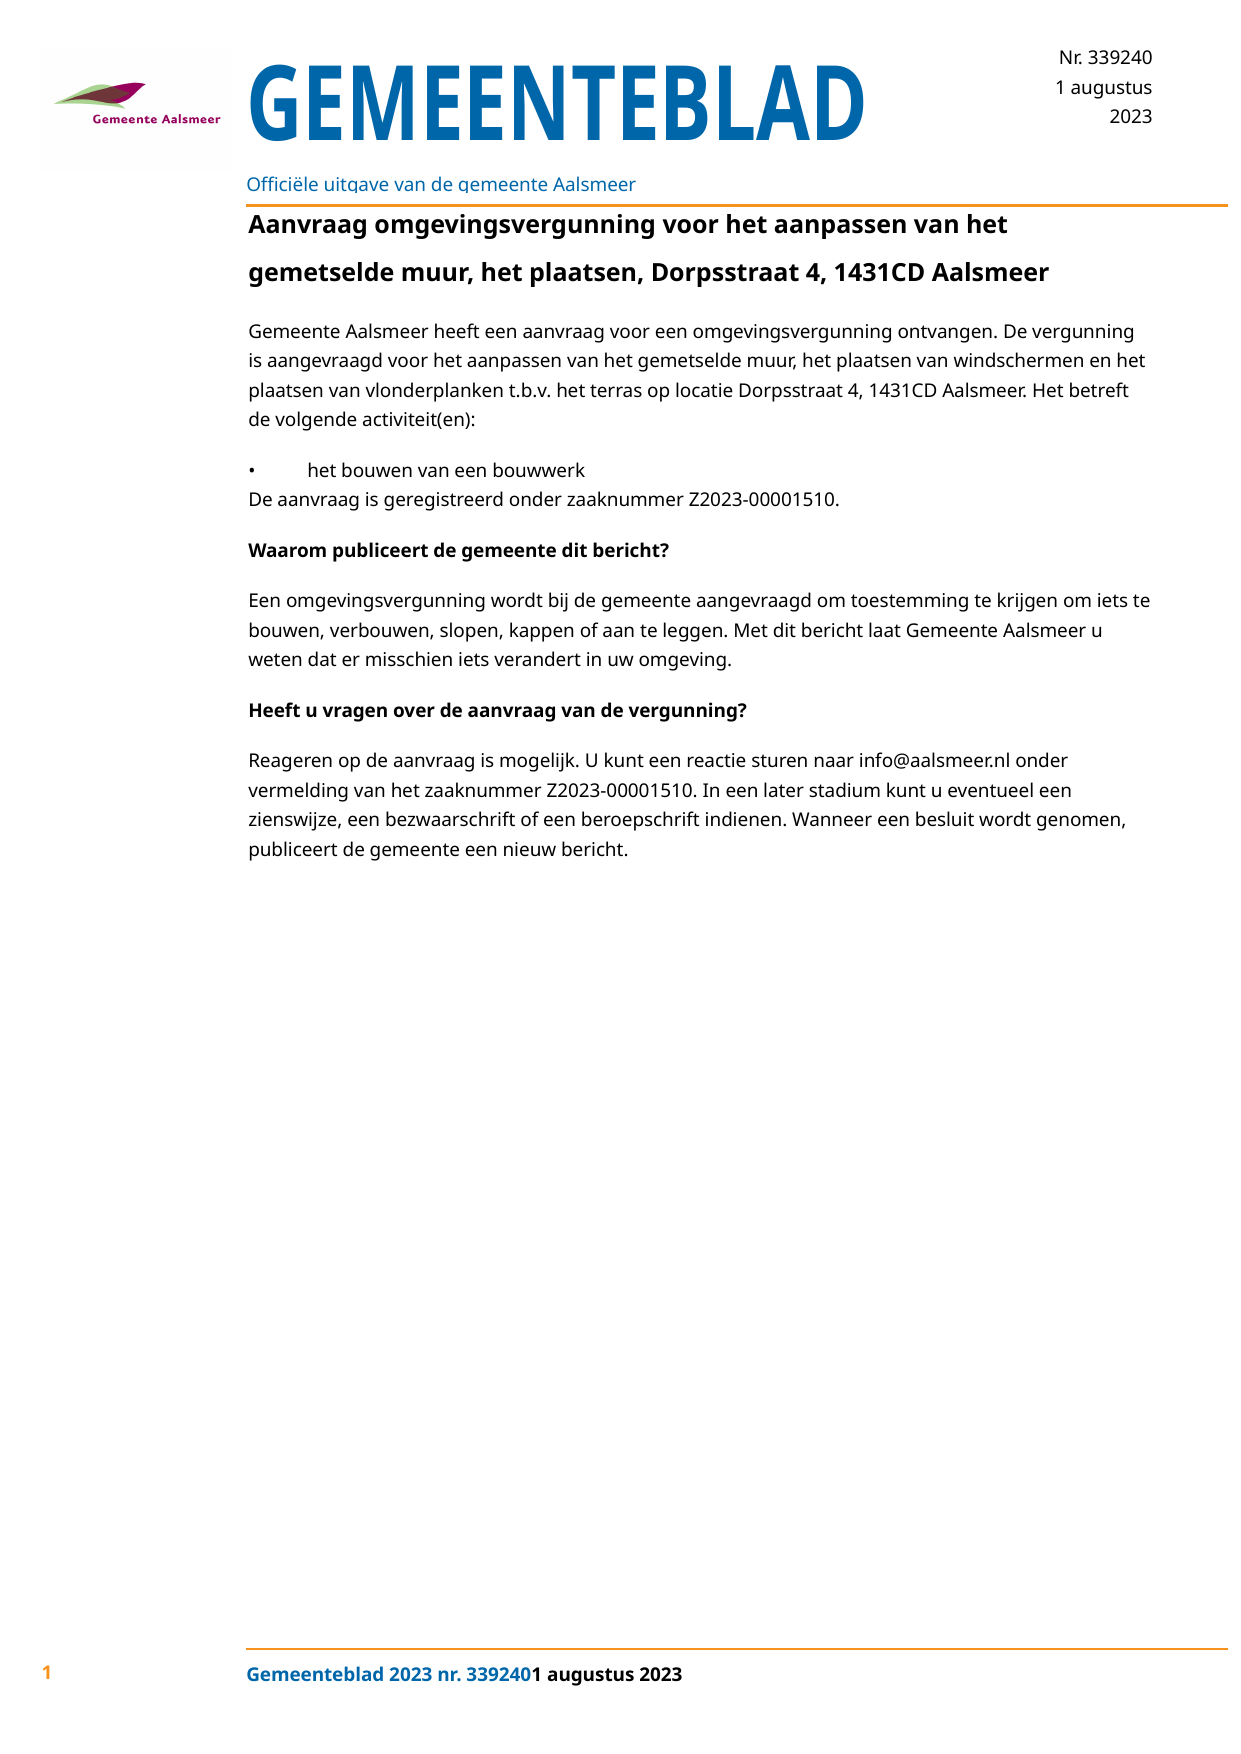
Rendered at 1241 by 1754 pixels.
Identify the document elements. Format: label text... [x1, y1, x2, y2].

text De aanvraag is geregistreerd onder zaaknummer Z2023-00001510. [248, 487, 1152, 512]
text Reageren op de aanvraag is mogelijk. U kunt een reactie sturen naar info@aalsmeer.nl onder vermelding van het zaaknummer Z2023-00001510. In een later stadium kunt u eventueel een zienswijze, een bezwaarschrift of een beroepschrift indienen. Wanneer een besluit wordt genomen, publiceert de gemeente een nieuw bericht. [248, 747, 1152, 862]
text Gemeente Aalsmeer heeft een aanvraag voor een omgevingsvergunning ontvangen. De vergunning is aangevraagd voor het aanpassen van het gemetselde muur, het plaatsen van windschermen en het plaatsen van vlonderplanken t.b.v. het terras op locatie Dorpsstraat 4, 1431CD Aalsmeer. Het betreft de volgende activiteit(en): [248, 318, 1152, 432]
list het bouwen van een bouwwerk [248, 457, 1152, 483]
text Waarom publiceert de gemeente dit bericht? [248, 537, 1152, 563]
text Een omgevingsvergunning wordt bij de gemeente aangevraagd om toestemming te krijgen om iets te bouwen, verbouwen, slopen, kappen of aan te leggen. Met dit bericht laat Gemeente Aalsmeer u weten dat er misschien iets verandert in uw omgeving. [248, 587, 1152, 672]
text Aanvraag omgevingsvergunning voor het aanpassen van het gemetselde muur, het plaatsen, Dorpsstraat 4, 1431CD Aalsmeer [248, 207, 1152, 288]
text Heeft u vragen over de aanvraag van de vergunning? [248, 697, 1152, 723]
picture [41, 47, 231, 172]
